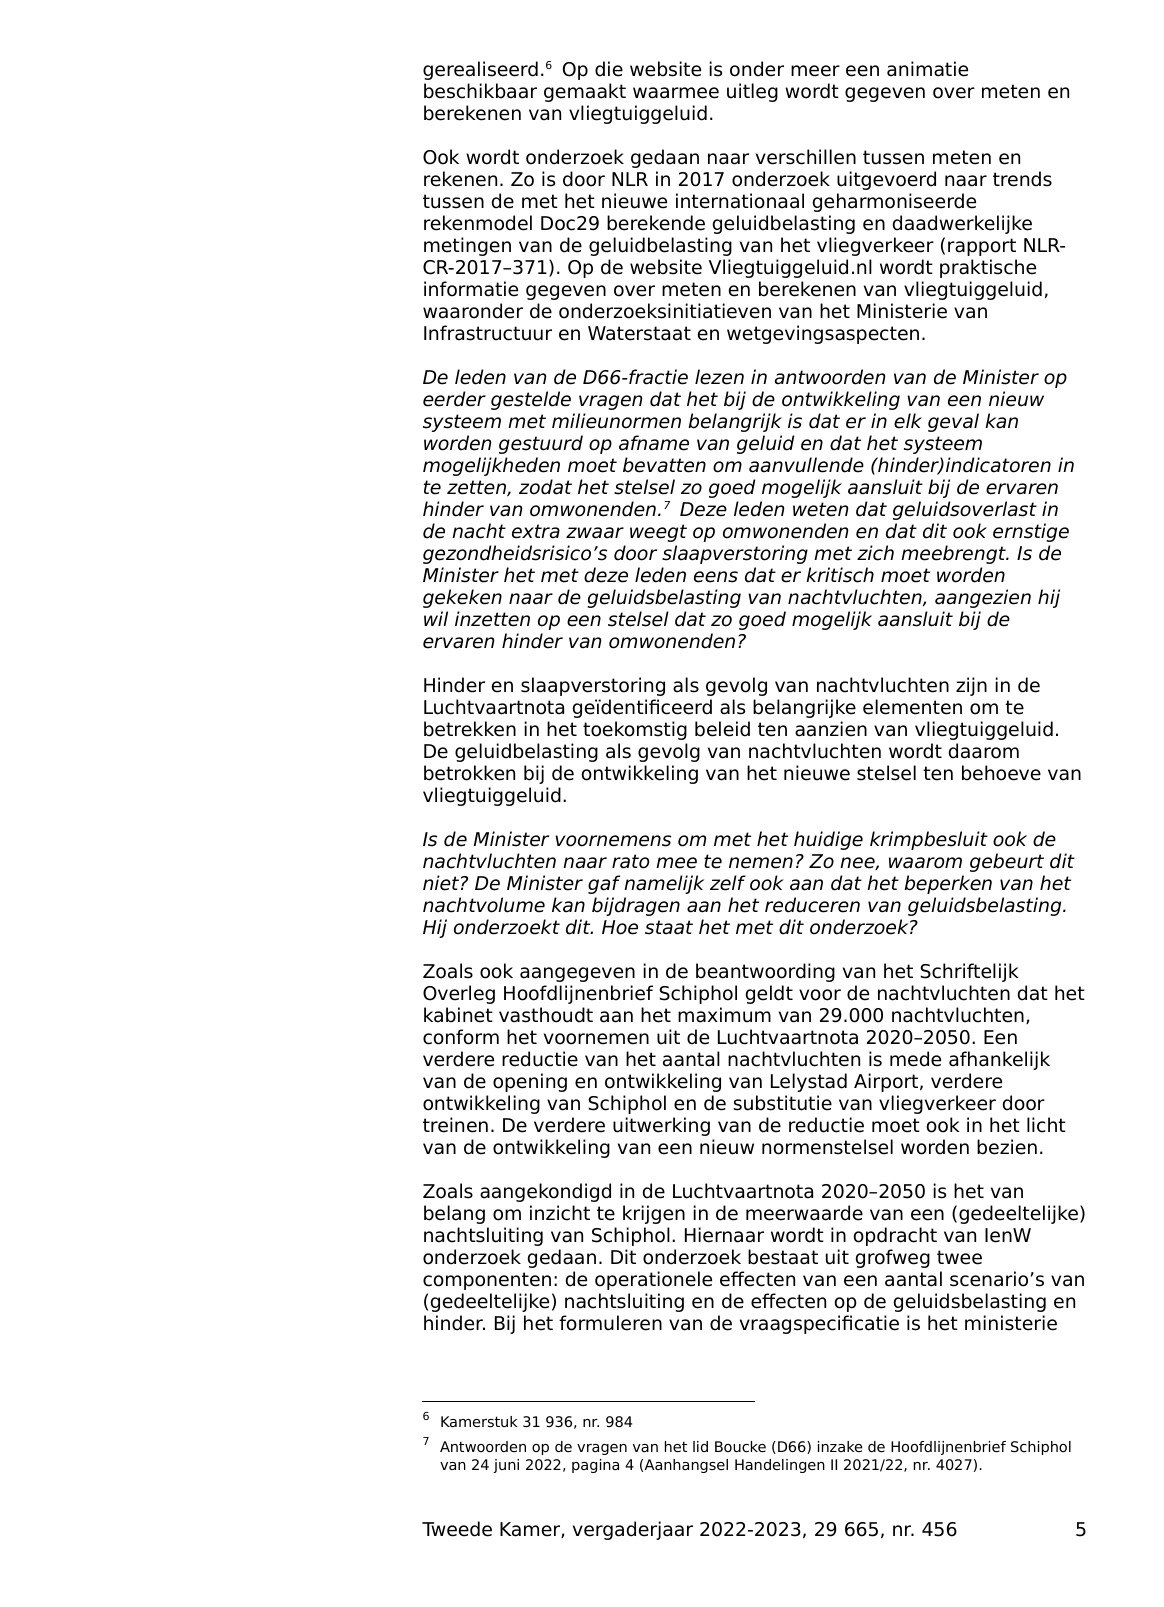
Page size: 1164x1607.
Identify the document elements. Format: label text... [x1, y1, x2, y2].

text Ook wordt onderzoek gedaan naar verschillen tussen meten en rekenen. Zo is door NLR in 2017 onderzoek uitgevoerd naar trends tussen de met het nieuwe internationaal geharmoniseerde rekenmodel Doc29 berekende geluidbelasting en daadwerkelijke metingen van de geluidbelasting van het vliegverkeer (rapport NLR-CR-2017–371). Op de website Vliegtuiggeluid.nl wordt praktische informatie gegeven over meten en berekenen van vliegtuiggeluid, waaronder de onderzoeksinitiatieven van het Ministerie van Infrastructuur en Waterstaat en wetgevingsaspecten. [422, 147, 1087, 345]
text Zoals aangekondigd in de Luchtvaartnota 2020–2050 is het van belang om inzicht te krijgen in de meerwaarde van een (gedeeltelijke) nachtsluiting van Schiphol. Hiernaar wordt in opdracht van IenW onderzoek gedaan. Dit onderzoek bestaat uit grofweg twee componenten: de operationele effecten van een aantal scenario’s van (gedeeltelijke) nachtsluiting en de effecten op de geluidsbelasting en hinder. Bij het formuleren van de vraagspecificatie is het ministerie [422, 1181, 1087, 1335]
text Kamerstuk 31 936, nr. 984 [422, 1410, 1087, 1432]
text Is de Minister voornemens om met het huidige krimpbesluit ook de nachtvluchten naar rato mee te nemen? Zo nee, waarom gebeurt dit niet? De Minister gaf namelijk zelf ook aan dat het beperken van het nachtvolume kan bijdragen aan het reduceren van geluidsbelasting. Hij onderzoekt dit. Hoe staat het met dit onderzoek? [422, 829, 1087, 939]
text gerealiseerd. Op die website is onder meer een animatie beschikbaar gemaakt waarmee uitleg wordt gegeven over meten en berekenen van vliegtuiggeluid. [422, 59, 1087, 125]
text Antwoorden op de vragen van het lid Boucke (D66) inzake de Hoofdlijnenbrief Schiphol van 24 juni 2022, pagina 4 (Aanhangsel Handelingen II 2021/22, nr. 4027). [422, 1435, 1087, 1474]
text Zoals ook aangegeven in de beantwoording van het Schriftelijk Overleg Hoofdlijnenbrief Schiphol geldt voor de nachtvluchten dat het kabinet vasthoudt aan het maximum van 29.000 nachtvluchten, conform het voornemen uit de Luchtvaartnota 2020–2050. Een verdere reductie van het aantal nachtvluchten is mede afhankelijk van de opening en ontwikkeling van Lelystad Airport, verdere ontwikkeling van Schiphol en de substitutie van vliegverkeer door treinen. De verdere uitwerking van de reductie moet ook in het licht van de ontwikkeling van een nieuw normenstelsel worden bezien. [422, 961, 1087, 1159]
text Hinder en slaapverstoring als gevolg van nachtvluchten zijn in de Luchtvaartnota geïdentificeerd als belangrijke elementen om te betrekken in het toekomstig beleid ten aanzien van vliegtuiggeluid. De geluidbelasting als gevolg van nachtvluchten wordt daarom betrokken bij de ontwikkeling van het nieuwe stelsel ten behoeve van vliegtuiggeluid. [422, 675, 1087, 807]
text De leden van de D66-fractie lezen in antwoorden van de Minister op eerder gestelde vragen dat het bij de ontwikkeling van een nieuw systeem met milieunormen belangrijk is dat er in elk geval kan worden gestuurd op afname van geluid en dat het systeem mogelijkheden moet bevatten om aanvullende (hinder)indicatoren in te zetten, zodat het stelsel zo goed mogelijk aansluit bij de ervaren hinder van omwonenden. Deze leden weten dat geluidsoverlast in de nacht extra zwaar weegt op omwonenden en dat dit ook ernstige gezondheidsrisico’s door slaapverstoring met zich meebrengt. Is de Minister het met deze leden eens dat er kritisch moet worden gekeken naar de geluidsbelasting van nachtvluchten, aangezien hij wil inzetten op een stelsel dat zo goed mogelijk aansluit bij de ervaren hinder van omwonenden? [422, 367, 1087, 653]
